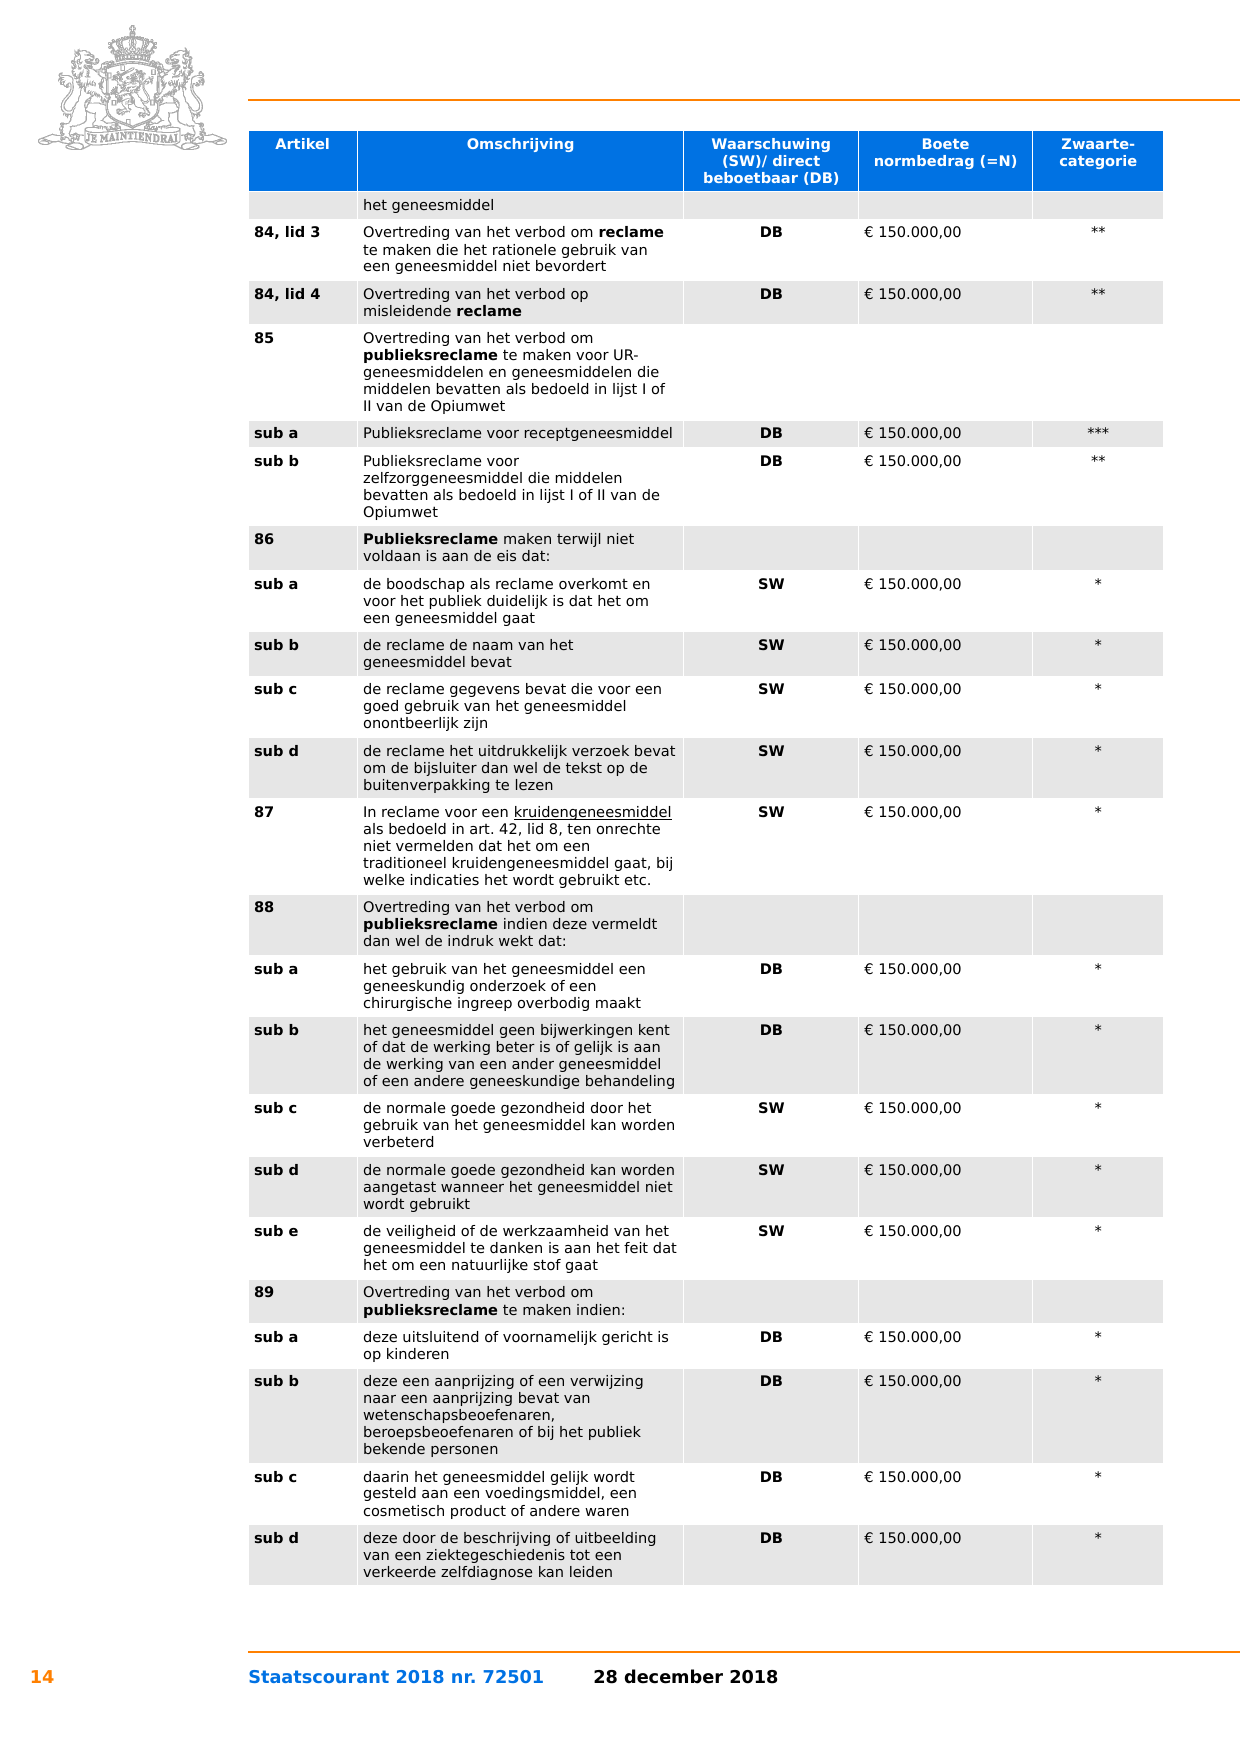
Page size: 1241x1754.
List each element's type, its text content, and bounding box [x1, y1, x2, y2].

table_cell sub a [249, 571, 357, 631]
table_cell sub b [249, 1017, 357, 1094]
table_cell DB [684, 421, 858, 447]
table_cell SW [684, 632, 858, 676]
table_cell DB [684, 220, 858, 280]
table_cell Overtreding van het verbod om reclame te maken die het rationele gebruik van een geneesmiddel niet bevordert [358, 220, 683, 280]
table_cell SW [684, 571, 858, 631]
table_cell * [1033, 571, 1163, 631]
table_cell [249, 192, 357, 219]
table_cell [1033, 325, 1163, 420]
table_cell het geneesmiddel [358, 192, 683, 219]
table_cell € 150.000,00 [859, 220, 1032, 280]
table_cell sub c [249, 677, 357, 737]
table_cell de normale goede gezondheid kan worden aangetast wanneer het geneesmiddel niet wordt gebruikt [358, 1157, 683, 1217]
table_cell daarin het geneesmiddel gelijk wordt gesteld aan een voedingsmiddel, een cosmetisch product of andere waren [358, 1464, 683, 1524]
table_cell het gebruik van het geneesmiddel een geneeskundig onderzoek of een chirurgische ingreep overbodig maakt [358, 956, 683, 1016]
table_cell € 150.000,00 [859, 1218, 1032, 1279]
table_cell de reclame de naam van het geneesmiddel bevat [358, 632, 683, 676]
table_cell € 150.000,00 [859, 738, 1032, 798]
table_cell sub b [249, 1369, 357, 1463]
table_cell 84, lid 3 [249, 220, 357, 280]
table_cell ** [1033, 220, 1163, 280]
table_cell deze uitsluitend of voornamelijk gericht is op kinderen [358, 1324, 683, 1367]
table_cell SW [684, 677, 858, 737]
table_cell In reclame voor een kruidengeneesmiddel als bedoeld in art. 42, lid 8, ten onrechte niet vermelden dat het om een traditioneel kruidengeneesmiddel gaat, bij welke indicaties het wordt gebruikt etc. [358, 799, 683, 893]
table_cell sub a [249, 1324, 357, 1367]
table_cell * [1033, 1525, 1163, 1585]
table_cell Overtreding van het verbod op misleidende reclame [358, 281, 683, 324]
table_cell * [1033, 1324, 1163, 1367]
table_cell [1033, 895, 1163, 955]
table_cell DB [684, 956, 858, 1016]
table_cell ** [1033, 281, 1163, 324]
table_cell € 150.000,00 [859, 1525, 1032, 1585]
table_cell sub a [249, 956, 357, 1016]
table_cell sub a [249, 421, 357, 447]
table_header Omschrijving [358, 131, 683, 191]
table_cell [684, 325, 858, 420]
table_cell 84, lid 4 [249, 281, 357, 324]
table_cell * [1033, 738, 1163, 798]
table_header Boete normbedrag (=N) [859, 131, 1032, 191]
table_cell SW [684, 799, 858, 893]
table_cell de veiligheid of de werkzaamheid van het geneesmiddel te danken is aan het feit dat het om een natuurlijke stof gaat [358, 1218, 683, 1279]
table_cell sub b [249, 632, 357, 676]
table_cell 86 [249, 526, 357, 570]
table_cell * [1033, 1017, 1163, 1094]
table_cell de reclame het uitdrukkelijk verzoek bevat om de bijsluiter dan wel de tekst op de buitenverpakking te lezen [358, 738, 683, 798]
table_cell [684, 1280, 858, 1323]
table_cell * [1033, 1464, 1163, 1524]
table_cell [684, 192, 858, 219]
table_cell sub b [249, 448, 357, 525]
table_cell € 150.000,00 [859, 799, 1032, 893]
table_cell * [1033, 1369, 1163, 1463]
table_cell [859, 325, 1032, 420]
table_cell de boodschap als reclame overkomt en voor het publiek duidelijk is dat het om een geneesmiddel gaat [358, 571, 683, 631]
table_cell [859, 895, 1032, 955]
table_cell Overtreding van het verbod om publieksreclame te maken voor UR-geneesmiddelen en geneesmiddelen die middelen bevatten als bedoeld in lijst I of II van de Opiumwet [358, 325, 683, 420]
table_header Artikel [249, 131, 357, 191]
table_cell DB [684, 281, 858, 324]
table_cell DB [684, 1017, 858, 1094]
table_cell 87 [249, 799, 357, 893]
table_cell € 150.000,00 [859, 1369, 1032, 1463]
table_cell € 150.000,00 [859, 1096, 1032, 1156]
table_cell Publieksreclame maken terwijl niet voldaan is aan de eis dat: [358, 526, 683, 570]
table_cell [859, 1280, 1032, 1323]
table_cell [1033, 1280, 1163, 1323]
table_cell € 150.000,00 [859, 632, 1032, 676]
table_cell sub d [249, 1157, 357, 1217]
table_cell Overtreding van het verbod om publieksreclame te maken indien: [358, 1280, 683, 1323]
table_cell * [1033, 1157, 1163, 1217]
table_cell DB [684, 1464, 858, 1524]
table_cell Publieksreclame voor receptgeneesmiddel [358, 421, 683, 447]
table_cell € 150.000,00 [859, 1017, 1032, 1094]
table_cell ** [1033, 448, 1163, 525]
table_cell € 150.000,00 [859, 571, 1032, 631]
table_cell Publieksreclame voor zelfzorggeneesmiddel die middelen bevatten als bedoeld in lijst I of II van de Opiumwet [358, 448, 683, 525]
table_cell de normale goede gezondheid door het gebruik van het geneesmiddel kan worden verbeterd [358, 1096, 683, 1156]
table_cell € 150.000,00 [859, 1464, 1032, 1524]
table_cell deze een aanprijzing of een verwijzing naar een aanprijzing bevat van wetenschapsbeoefenaren, beroepsbeoefenaren of bij het publiek bekende personen [358, 1369, 683, 1463]
table_cell € 150.000,00 [859, 956, 1032, 1016]
table_cell * [1033, 632, 1163, 676]
table_header Zwaarte-categorie [1033, 131, 1163, 191]
table_cell [1033, 526, 1163, 570]
table_cell € 150.000,00 [859, 1157, 1032, 1217]
table_cell * [1033, 956, 1163, 1016]
table_cell € 150.000,00 [859, 448, 1032, 525]
table_cell sub c [249, 1096, 357, 1156]
table_cell [859, 526, 1032, 570]
table_cell het geneesmiddel geen bijwerkingen kent of dat de werking beter is of gelijk is aan de werking van een ander geneesmiddel of een andere geneeskundige behandeling [358, 1017, 683, 1094]
table_cell [1033, 192, 1163, 219]
table_cell sub e [249, 1218, 357, 1279]
table_cell *** [1033, 421, 1163, 447]
table_cell € 150.000,00 [859, 677, 1032, 737]
table_cell [684, 895, 858, 955]
table_cell [859, 192, 1032, 219]
table_cell 89 [249, 1280, 357, 1323]
table_cell € 150.000,00 [859, 281, 1032, 324]
table_cell deze door de beschrijving of uitbeelding van een ziektegeschiedenis tot een verkeerde zelfdiagnose kan leiden [358, 1525, 683, 1585]
table_cell * [1033, 1218, 1163, 1279]
table_cell € 150.000,00 [859, 421, 1032, 447]
table_cell DB [684, 1369, 858, 1463]
table_cell DB [684, 1525, 858, 1585]
table_cell SW [684, 1096, 858, 1156]
table_cell SW [684, 738, 858, 798]
table_cell [684, 526, 858, 570]
table_header Waarschuwing (SW)/ direct beboetbaar (DB) [684, 131, 858, 191]
table_cell * [1033, 1096, 1163, 1156]
table_cell SW [684, 1218, 858, 1279]
table_cell 88 [249, 895, 357, 955]
table_cell sub d [249, 1525, 357, 1585]
table_cell Overtreding van het verbod om publieksreclame indien deze vermeldt dan wel de indruk wekt dat: [358, 895, 683, 955]
table_cell sub c [249, 1464, 357, 1524]
table_cell SW [684, 1157, 858, 1217]
table_cell sub d [249, 738, 357, 798]
table_cell € 150.000,00 [859, 1324, 1032, 1367]
table_cell * [1033, 799, 1163, 893]
picture [38, 25, 227, 150]
table_cell DB [684, 1324, 858, 1367]
table_cell de reclame gegevens bevat die voor een goed gebruik van het geneesmiddel onontbeerlijk zijn [358, 677, 683, 737]
table_cell * [1033, 677, 1163, 737]
table_cell DB [684, 448, 858, 525]
table_cell 85 [249, 325, 357, 420]
